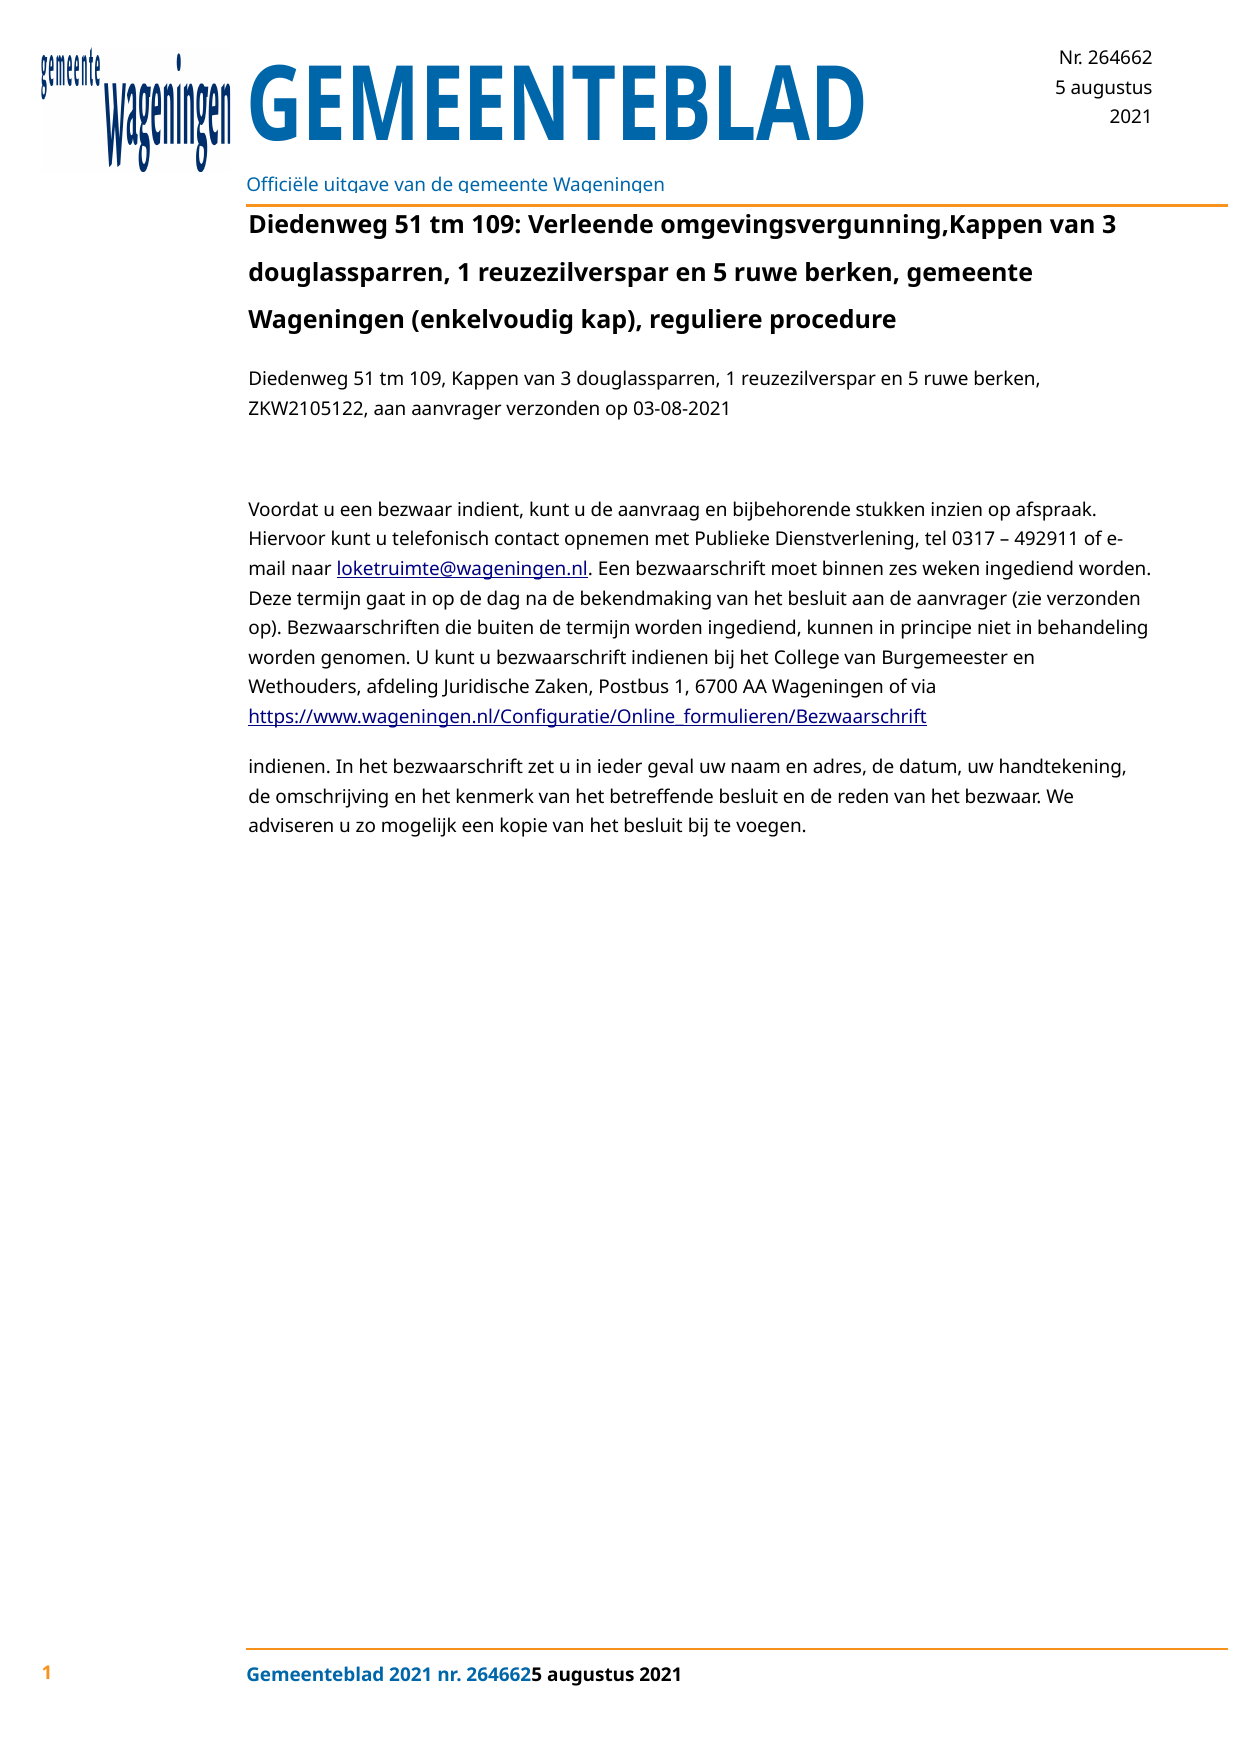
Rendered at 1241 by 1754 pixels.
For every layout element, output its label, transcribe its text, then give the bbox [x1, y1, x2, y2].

text Diedenweg 51 tm 109: Verleende omgevingsvergunning,Kappen van 3 douglassparren, 1 reuzezilverspar en 5 ruwe berken, gemeente Wageningen (enkelvoudig kap), reguliere procedure [248, 207, 1152, 336]
text Voordat u een bezwaar indient, kunt u de aanvraag en bijbehorende stukken inzien op afspraak. Hiervoor kunt u telefonisch contact opnemen met Publieke Dienstverlening, tel 0317 – 492911 of e-mail naar loketruimte@wageningen.nl. Een bezwaarschrift moet binnen zes weken ingediend worden. Deze termijn gaat in op de dag na de bekendmaking van het besluit aan de aanvrager (zie verzonden op). Bezwaarschriften die buiten de termijn worden ingediend, kunnen in principe niet in behandeling worden genomen. U kunt u bezwaarschrift indienen bij het College van Burgemeester en Wethouders, afdeling Juridische Zaken, Postbus 1, 6700 AA Wageningen of via https://www.wageningen.nl/Configuratie/Online_formulieren/Bezwaarschrift [248, 496, 1152, 729]
picture [41, 47, 231, 172]
text Diedenweg 51 tm 109, Kappen van 3 douglassparren, 1 reuzezilverspar en 5 ruwe berken, ZKW2105122, aan aanvrager verzonden op 03-08-2021 [248, 366, 1152, 421]
text indienen. In het bezwaarschrift zet u in ieder geval uw naam en adres, de datum, uw handtekening, de omschrijving en het kenmerk van het betreffende besluit en de reden van het bezwaar. We adviseren u zo mogelijk een kopie van het besluit bij te voegen. [248, 753, 1152, 838]
